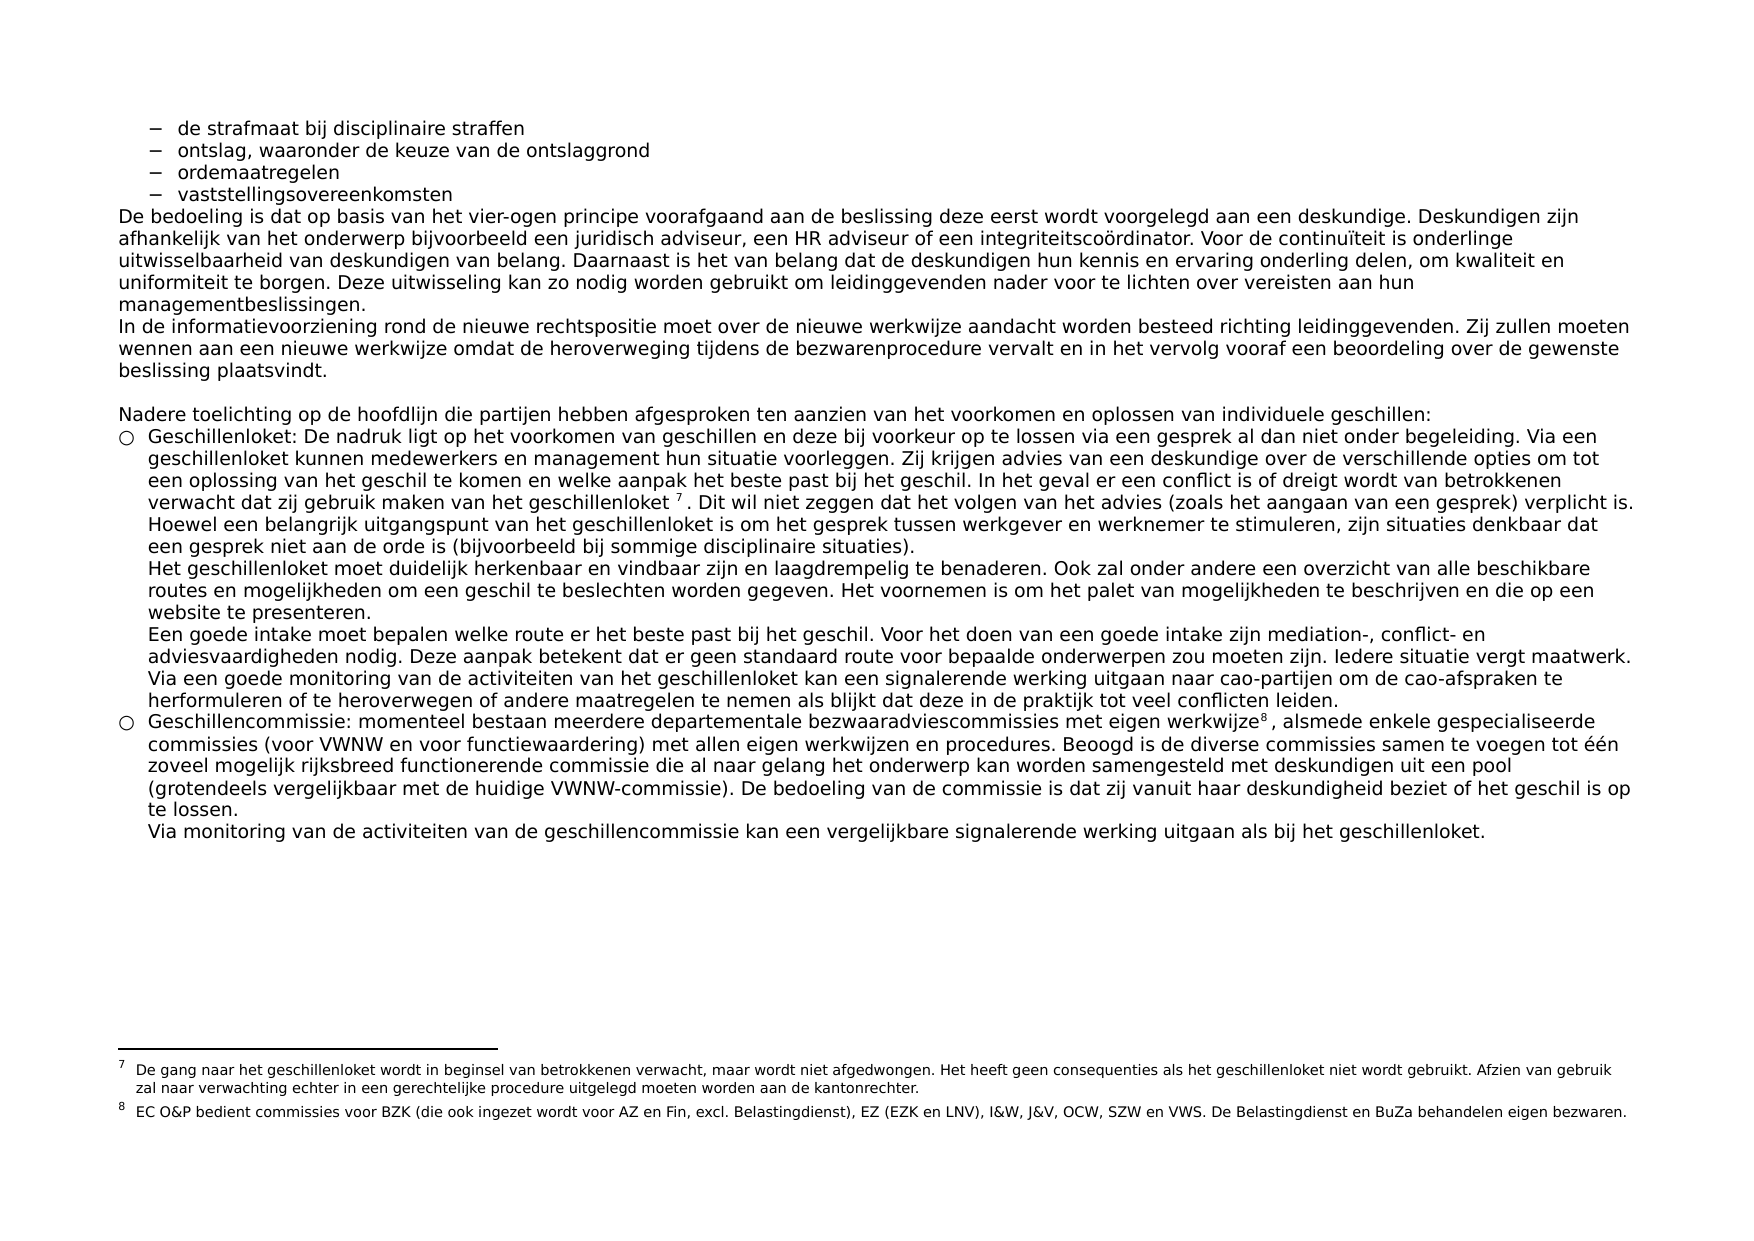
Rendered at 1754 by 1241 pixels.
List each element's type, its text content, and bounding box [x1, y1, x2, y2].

text In de informatievoorziening rond de nieuwe rechtspositie moet over de nieuwe werkwijze aandacht worden besteed richting leidinggevenden. Zij zullen moeten wennen aan een nieuwe werkwijze omdat de heroverweging tijdens de bezwarenprocedure vervalt en in het vervolg vooraf een beoordeling over de gewenste beslissing plaatsvindt. [118, 316, 1636, 382]
text De gang naar het geschillenloket wordt in beginsel van betrokkenen verwacht, maar wordt niet afgedwongen. Het heeft geen consequenties als het geschillenloket niet wordt gebruikt. Afzien van gebruik zal naar verwachting echter in een gerechtelijke procedure uitgelegd moeten worden aan de kantonrechter. [118, 1058, 1636, 1097]
text De bedoeling is dat op basis van het vier-ogen principe voorafgaand aan de beslissing deze eerst wordt voorgelegd aan een deskundige. Deskundigen zijn afhankelijk van het onderwerp bijvoorbeeld een juridisch adviseur, een HR adviseur of een integriteitscoördinator. Voor de continuïteit is onderlinge uitwisselbaarheid van deskundigen van belang. Daarnaast is het van belang dat de deskundigen hun kennis en ervaring onderling delen, om kwaliteit en uniformiteit te borgen. Deze uitwisseling kan zo nodig worden gebruikt om leidinggevenden nader voor te lichten over vereisten aan hun managementbeslissingen. [118, 206, 1636, 316]
text ○ Geschillencommissie: momenteel bestaan meerdere departementale bezwaaradviescommissies met eigen werkwijze, alsmede enkele gespecialiseerde commissies (voor VWNW en voor functiewaardering) met allen eigen werkwijzen en procedures. Beoogd is de diverse commissies samen te voegen tot één zoveel mogelijk rijksbreed functionerende commissie die al naar gelang het onderwerp kan worden samengesteld met deskundigen uit een pool (grotendeels vergelijkbaar met de huidige VWNW-commissie). De bedoeling van de commissie is dat zij vanuit haar deskundigheid beziet of het geschil is op te lossen. [118, 711, 1636, 821]
text − vaststellingsovereenkomsten [148, 184, 1636, 206]
text Via monitoring van de activiteiten van de geschillencommissie kan een vergelijkbare signalerende werking uitgaan als bij het geschillenloket. [148, 821, 1636, 843]
text − ontslag, waaronder de keuze van de ontslaggrond [148, 140, 1636, 162]
text Het geschillenloket moet duidelijk herkenbaar en vindbaar zijn en laagdrempelig te benaderen. Ook zal onder andere een overzicht van alle beschikbare routes en mogelijkheden om een geschil te beslechten worden gegeven. Het voornemen is om het palet van mogelijkheden te beschrijven en die op een website te presenteren. [148, 558, 1636, 623]
text Via een goede monitoring van de activiteiten van het geschillenloket kan een signalerende werking uitgaan naar cao-partijen om de cao-afspraken te herformuleren of te heroverwegen of andere maatregelen te nemen als blijkt dat deze in de praktijk tot veel conflicten leiden. [148, 667, 1636, 711]
text ○ Geschillenloket: De nadruk ligt op het voorkomen van geschillen en deze bij voorkeur op te lossen via een gesprek al dan niet onder begeleiding. Via een geschillenloket kunnen medewerkers en management hun situatie voorleggen. Zij krijgen advies van een deskundige over de verschillende opties om tot een oplossing van het geschil te komen en welke aanpak het beste past bij het geschil. In het geval er een conflict is of dreigt wordt van betrokkenen verwacht dat zij gebruik maken van het geschillenloket . Dit wil niet zeggen dat het volgen van het advies (zoals het aangaan van een gesprek) verplicht is. Hoewel een belangrijk uitgangspunt van het geschillenloket is om het gesprek tussen werkgever en werknemer te stimuleren, zijn situaties denkbaar dat een gesprek niet aan de orde is (bijvoorbeeld bij sommige disciplinaire situaties). [118, 426, 1636, 558]
text Nadere toelichting op de hoofdlijn die partijen hebben afgesproken ten aanzien van het voorkomen en oplossen van individuele geschillen: [118, 404, 1636, 426]
text − de strafmaat bij disciplinaire straffen [148, 118, 1636, 140]
text EC O&P bedient commissies voor BZK (die ook ingezet wordt voor AZ en Fin, excl. Belastingdienst), EZ (EZK en LNV), I&W, J&V, OCW, SZW en VWS. De Belastingdienst en BuZa behandelen eigen bezwaren. [118, 1100, 1636, 1122]
text Een goede intake moet bepalen welke route er het beste past bij het geschil. Voor het doen van een goede intake zijn mediation-, conflict- en adviesvaardigheden nodig. Deze aanpak betekent dat er geen standaard route voor bepaalde onderwerpen zou moeten zijn. Iedere situatie vergt maatwerk. [148, 623, 1636, 667]
text − ordemaatregelen [148, 162, 1636, 184]
